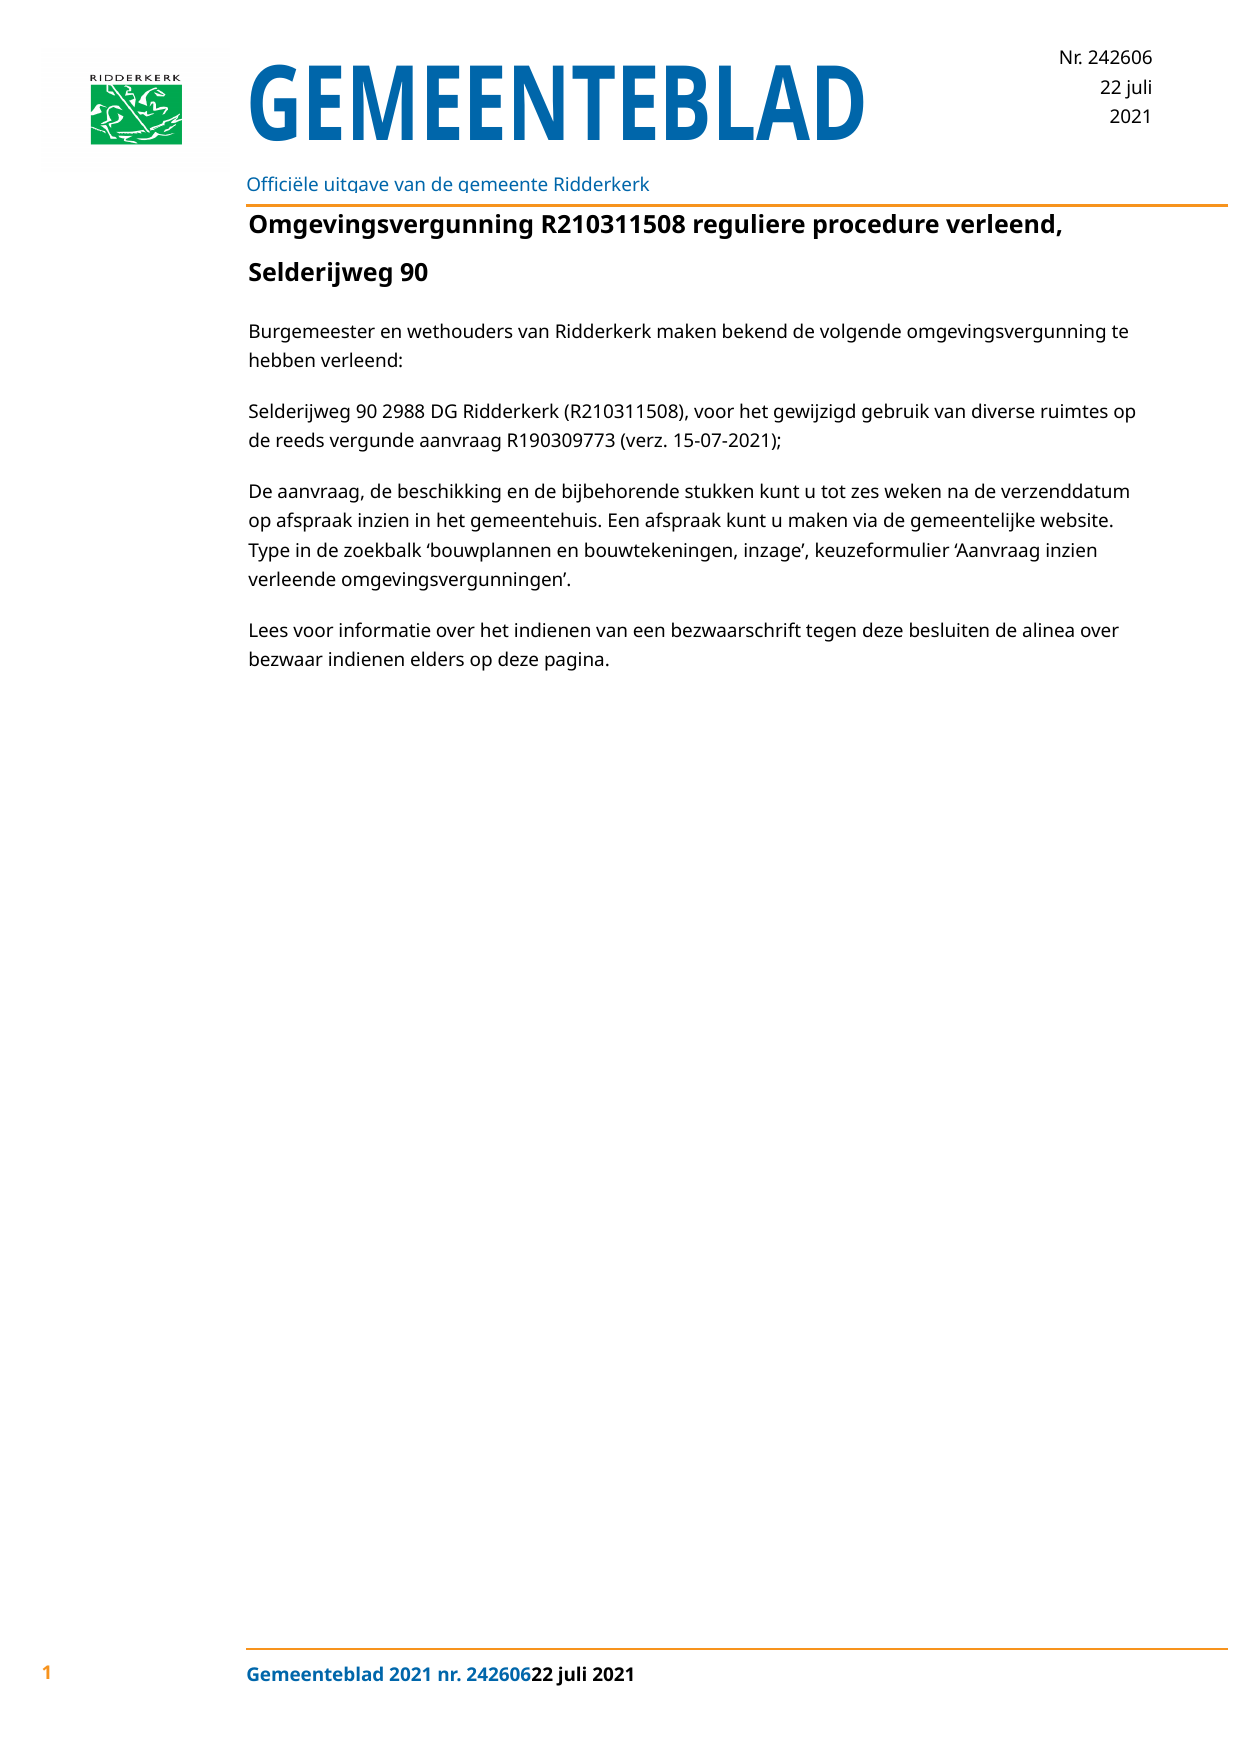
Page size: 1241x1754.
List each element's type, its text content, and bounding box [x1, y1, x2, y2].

text Lees voor informatie over het indienen van een bezwaarschrift tegen deze besluiten de alinea over bezwaar indienen elders op deze pagina. [248, 617, 1152, 672]
text Burgemeester en wethouders van Ridderkerk maken bekend de volgende omgevingsvergunning te hebben verleend: [248, 318, 1152, 373]
text Omgevingsvergunning R210311508 reguliere procedure verleend, Selderijweg 90 [248, 207, 1152, 288]
picture [41, 47, 231, 172]
text Selderijweg 90 2988 DG Ridderkerk (R210311508), voor het gewijzigd gebruik van diverse ruimtes op de reeds vergunde aanvraag R190309773 (verz. 15-07-2021); [248, 398, 1152, 453]
text De aanvraag, de beschikking en de bijbehorende stukken kunt u tot zes weken na de verzenddatum op afspraak inzien in het gemeentehuis. Een afspraak kunt u maken via de gemeentelijke website. Type in de zoekbalk ‘bouwplannen en bouwtekeningen, inzage’, keuzeformulier ‘Aanvraag inzien verleende omgevingsvergunningen’. [248, 478, 1152, 592]
